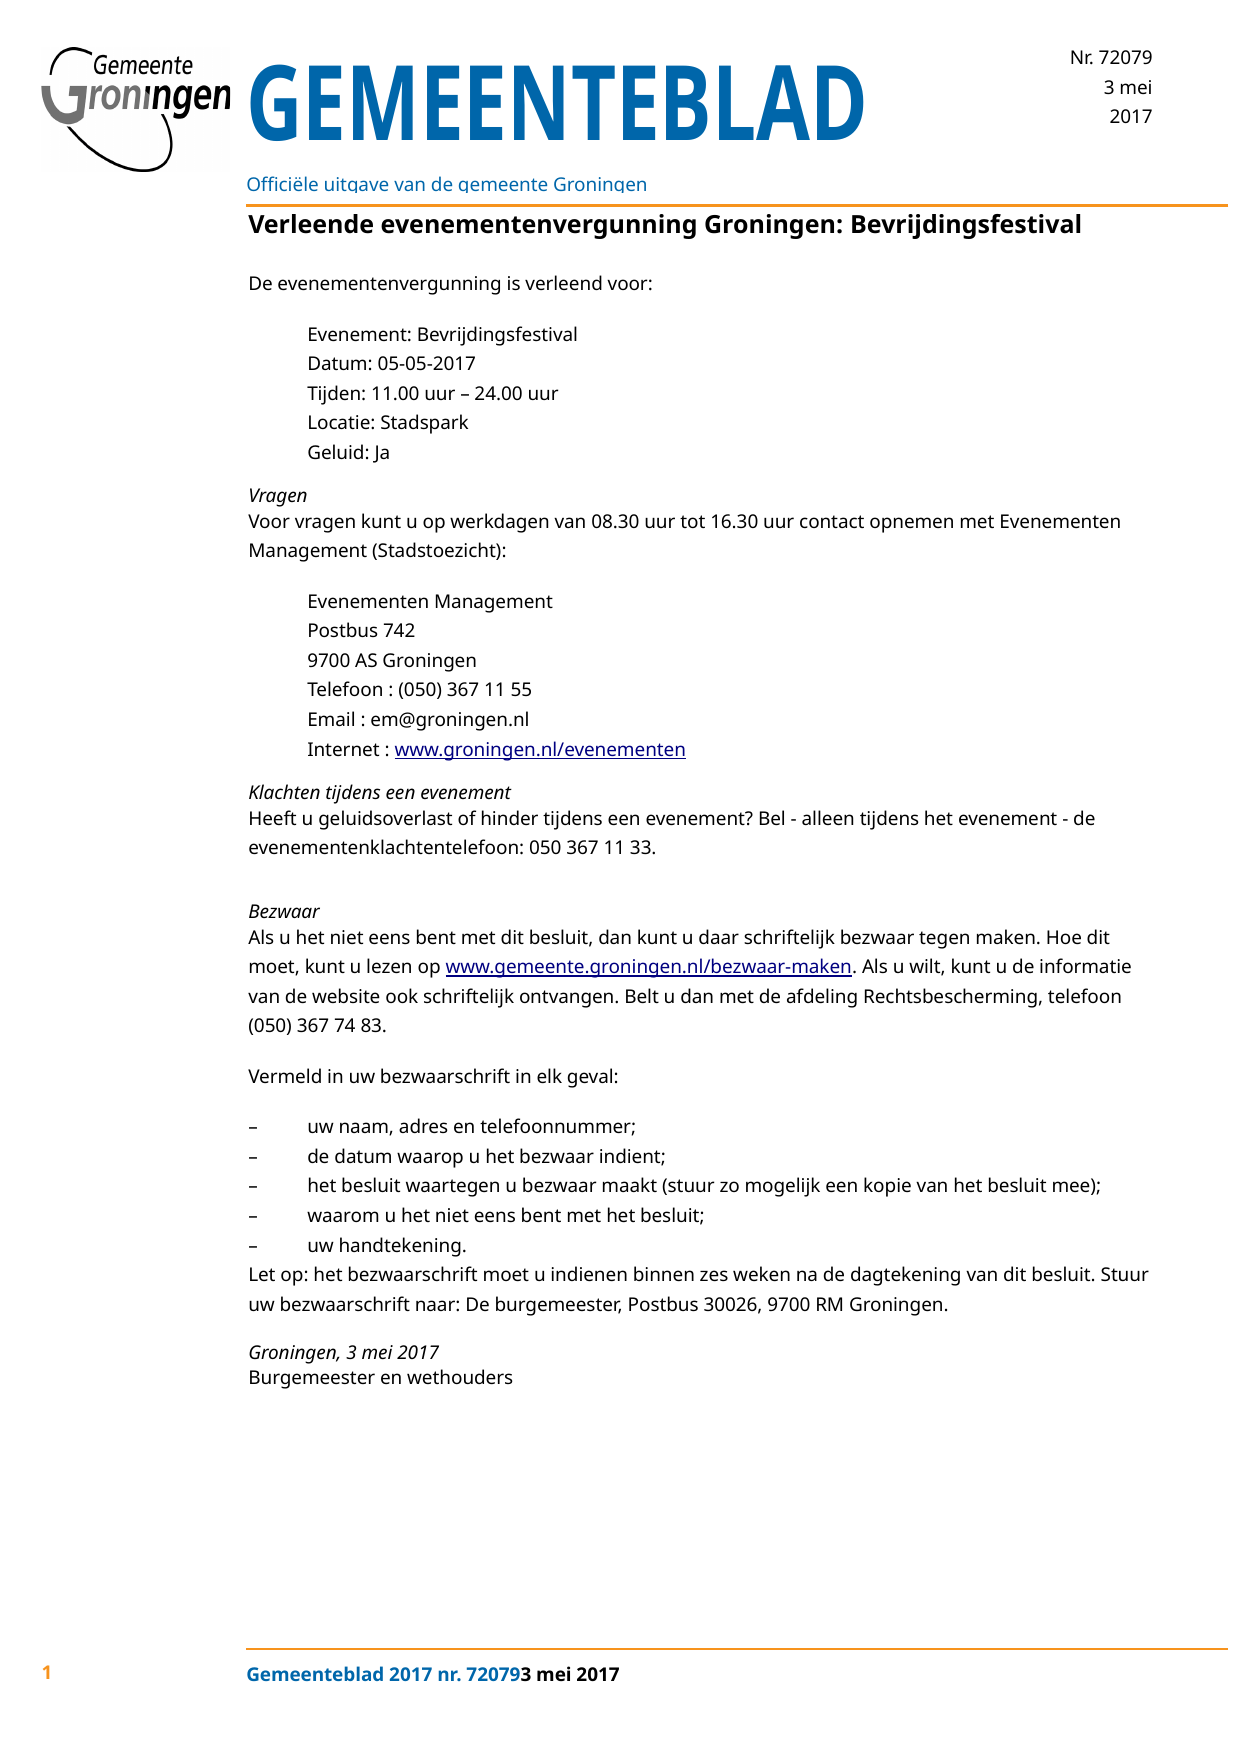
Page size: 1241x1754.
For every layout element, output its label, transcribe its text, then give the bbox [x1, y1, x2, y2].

text Burgemeester en wethouders [248, 1364, 1152, 1390]
text Verleende evenementenvergunning Groningen: Bevrijdingsfestival [248, 207, 1152, 241]
list uw naam, adres en telefoonnummer; [248, 1113, 1152, 1139]
picture [41, 47, 231, 172]
list Telefoon : (050) 367 11 55 [248, 677, 1152, 702]
text Vermeld in uw bezwaarschrift in elk geval: [248, 1063, 1152, 1089]
list Tijden: 11.00 uur – 24.00 uur [248, 380, 1152, 406]
list Postbus 742 [248, 617, 1152, 643]
list de datum waarop u het bezwaar indient; [248, 1143, 1152, 1169]
list Email : em@groningen.nl [248, 706, 1152, 732]
list Internet : www.groningen.nl/evenementen [248, 736, 1152, 762]
list uw handtekening. [248, 1232, 1152, 1258]
text Let op: het bezwaarschrift moet u indienen binnen zes weken na de dagtekening van dit besluit. Stuur uw bezwaarschrift naar: De burgemeester, Postbus 30026, 9700 RM Groningen. [248, 1261, 1152, 1317]
text Bezwaar [248, 898, 1152, 924]
list het besluit waartegen u bezwaar maakt (stuur zo mogelijk een kopie van het besluit mee); [248, 1173, 1152, 1198]
text Vragen [248, 482, 1152, 508]
text Klachten tijdens een evenement [248, 779, 1152, 805]
text Voor vragen kunt u op werkdagen van 08.30 uur tot 16.30 uur contact opnemen met Evenementen Management (Stadstoezicht): [248, 508, 1152, 563]
list Locatie: Stadspark [248, 409, 1152, 435]
text Groningen, 3 mei 2017 [248, 1339, 1152, 1364]
list Evenementen Management [248, 588, 1152, 614]
text Als u het niet eens bent met dit besluit, dan kunt u daar schriftelijk bezwaar tegen maken. Hoe dit moet, kunt u lezen op www.gemeente.groningen.nl/bezwaar-maken. Als u wilt, kunt u de informatie van de website ook schriftelijk ontvangen. Belt u dan met de afdeling Rechtsbescherming, telefoon (050) 367 74 83. [248, 924, 1152, 1038]
text Heeft u geluidsoverlast of hinder tijdens een evenement? Bel - alleen tijdens het evenement - de evenementenklachtentelefoon: 050 367 11 33. [248, 805, 1152, 860]
list 9700 AS Groningen [248, 647, 1152, 673]
list Datum: 05-05-2017 [248, 350, 1152, 376]
text De evenementenvergunning is verleend voor: [248, 270, 1152, 296]
list waarom u het niet eens bent met het besluit; [248, 1202, 1152, 1228]
list Geluid: Ja [248, 439, 1152, 465]
list Evenement: Bevrijdingsfestival [248, 321, 1152, 346]
